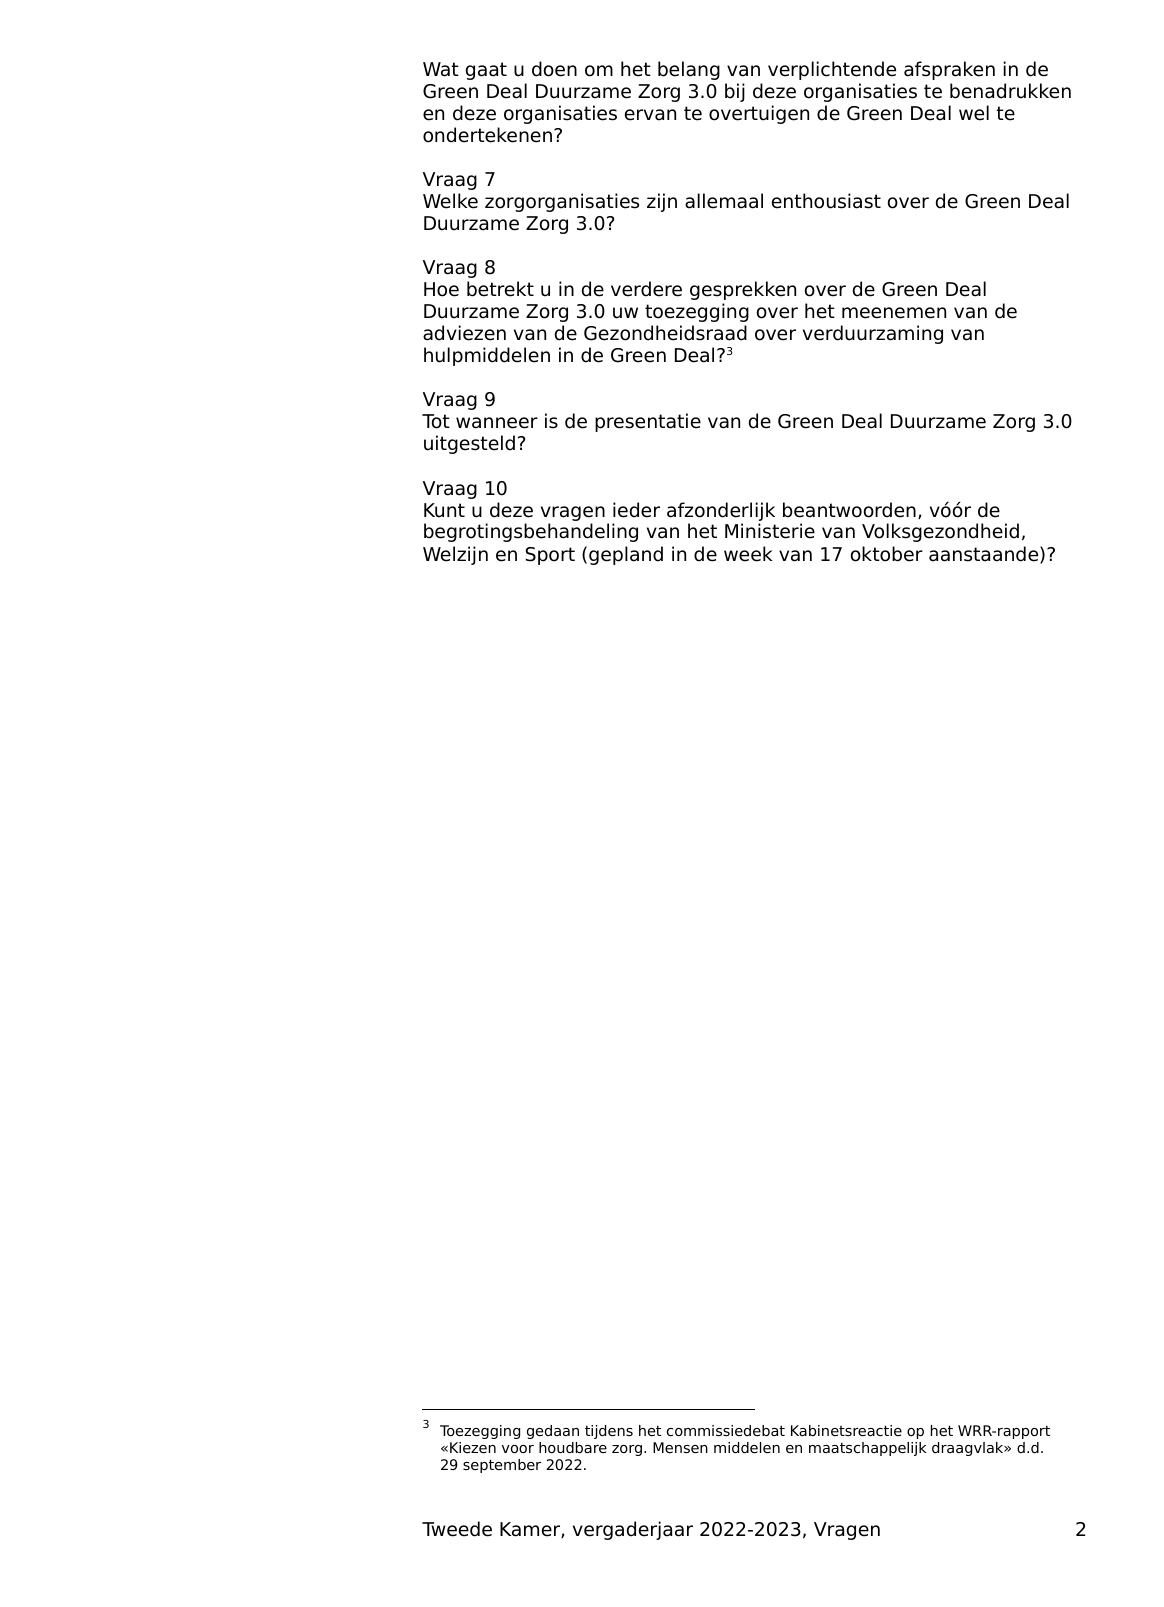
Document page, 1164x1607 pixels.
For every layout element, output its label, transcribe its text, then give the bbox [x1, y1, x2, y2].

text Kunt u deze vragen ieder afzonderlijk beantwoorden, vóór de begrotingsbehandeling van het Ministerie van Volksgezondheid, Welzijn en Sport (gepland in de week van 17 oktober aanstaande)? [422, 499, 1087, 565]
text Hoe betrekt u in de verdere gesprekken over de Green Deal Duurzame Zorg 3.0 uw toezegging over het meenemen van de adviezen van de Gezondheidsraad over verduurzaming van hulpmiddelen in de Green Deal? [422, 279, 1087, 367]
text Wat gaat u doen om het belang van verplichtende afspraken in de Green Deal Duurzame Zorg 3.0 bij deze organisaties te benadrukken en deze organisaties ervan te overtuigen de Green Deal wel te ondertekenen? [422, 59, 1087, 147]
text Vraag 9 [422, 389, 1087, 411]
text Toezegging gedaan tijdens het commissiedebat Kabinetsreactie op het WRR-rapport «Kiezen voor houdbare zorg. Mensen middelen en maatschappelijk draagvlak» d.d. 29 september 2022. [422, 1418, 1087, 1474]
text Vraag 8 [422, 257, 1087, 279]
text Welke zorgorganisaties zijn allemaal enthousiast over de Green Deal Duurzame Zorg 3.0? [422, 191, 1087, 235]
text Tot wanneer is de presentatie van de Green Deal Duurzame Zorg 3.0 uitgesteld? [422, 411, 1087, 455]
text Vraag 7 [422, 169, 1087, 191]
text Vraag 10 [422, 477, 1087, 499]
